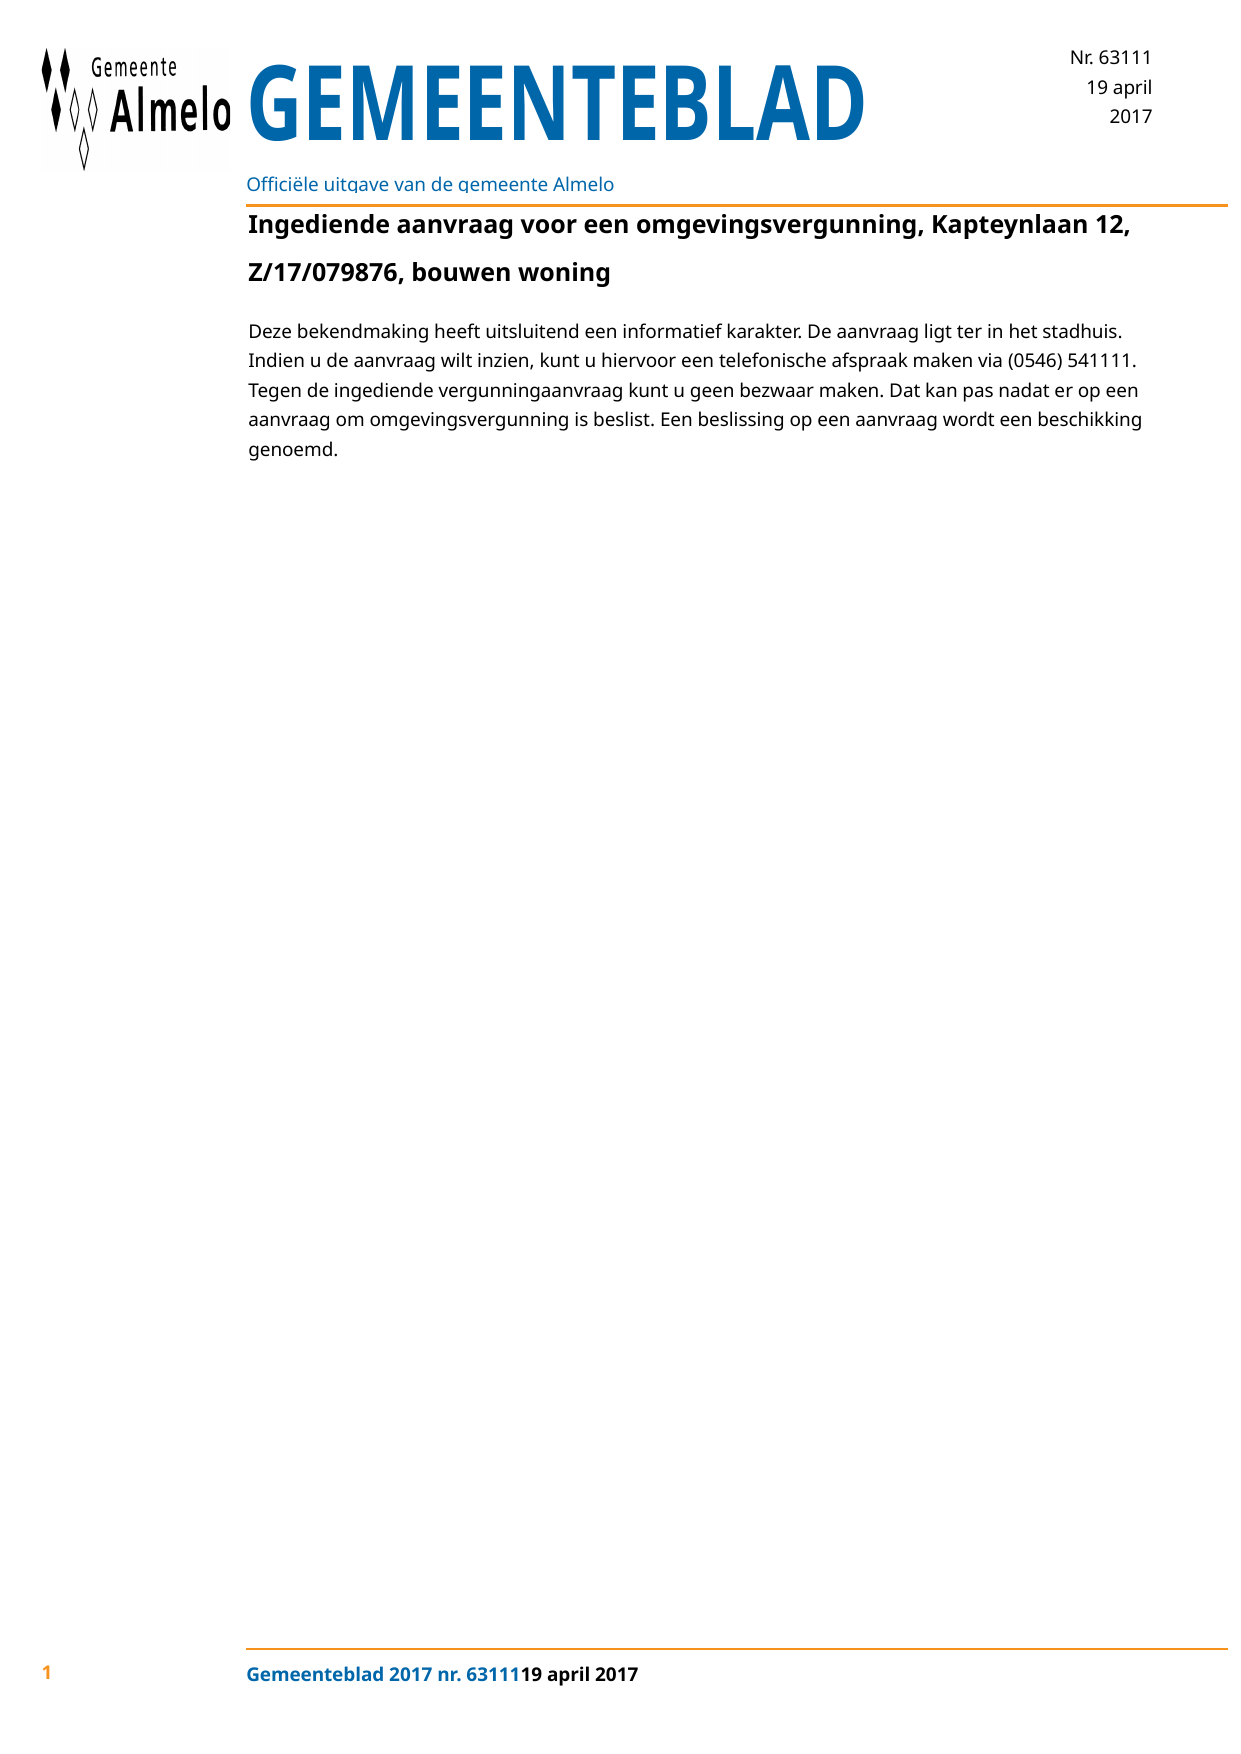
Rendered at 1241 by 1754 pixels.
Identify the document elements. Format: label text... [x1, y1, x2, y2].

text Ingediende aanvraag voor een omgevingsvergunning, Kapteynlaan 12, Z/17/079876, bouwen woning [248, 207, 1152, 288]
text Deze bekendmaking heeft uitsluitend een informatief karakter. De aanvraag ligt ter in het stadhuis. Indien u de aanvraag wilt inzien, kunt u hiervoor een telefonische afspraak maken via (0546) 541111. Tegen de ingediende vergunningaanvraag kunt u geen bezwaar maken. Dat kan pas nadat er op een aanvraag om omgevingsvergunning is beslist. Een beslissing op een aanvraag wordt een beschikking genoemd. [248, 318, 1152, 462]
picture [41, 47, 231, 172]
